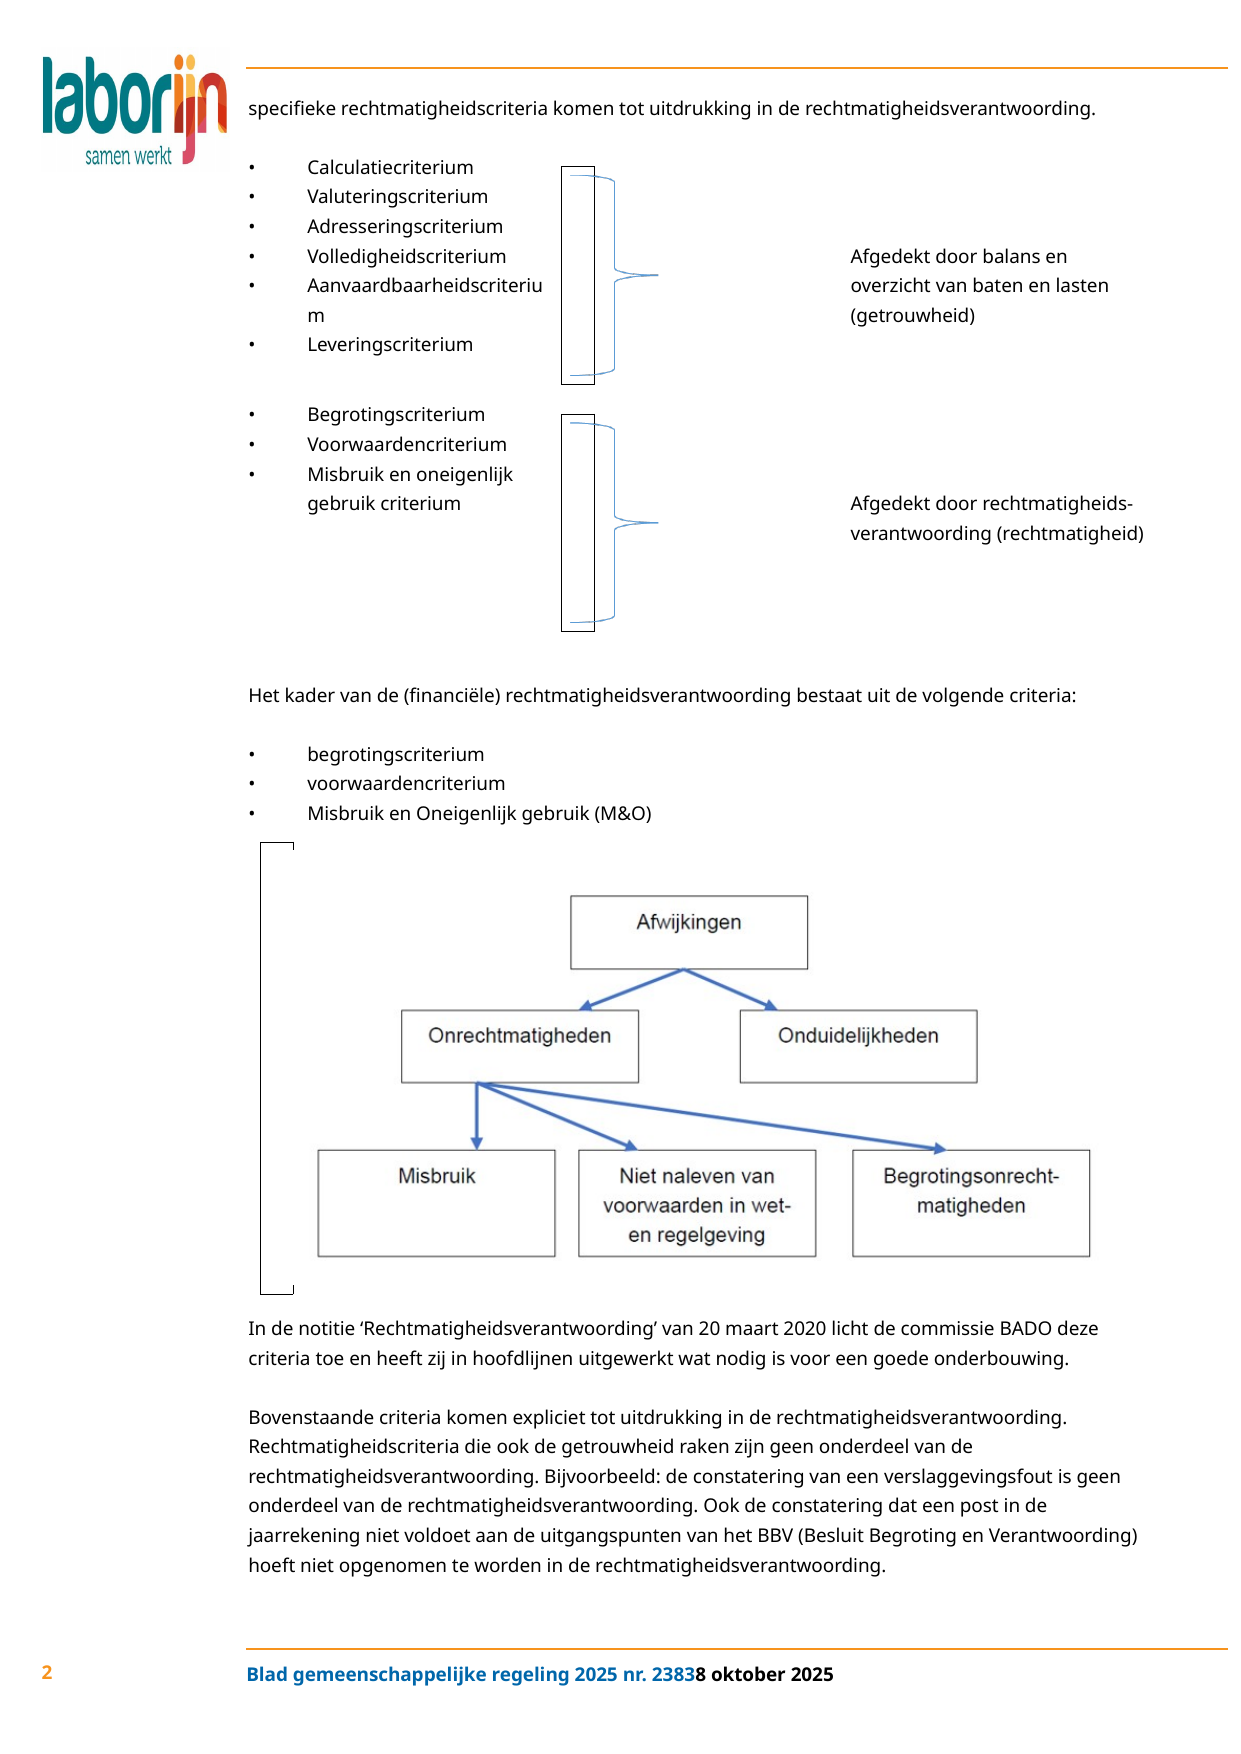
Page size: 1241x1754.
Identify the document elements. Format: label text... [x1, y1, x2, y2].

list voorwaardencriterium [248, 771, 1152, 796]
table_cell Begrotingscriterium Voorwaardencriterium Misbruik en oneigenlijk gebruik criterium [248, 402, 549, 649]
text Het kader van de (financiële) rechtmatigheidsverantwoording bestaat uit de volgende criteria: [248, 682, 1152, 708]
table_header Calculatiecriterium Valuteringscriterium Adresseringscriterium Volledigheidscriterium Aanvaardbaarheidscriterium Leveringscriterium [248, 154, 549, 402]
picture [41, 47, 231, 172]
list begrotingscriterium [248, 741, 1152, 767]
table_header Afgedekt door balans en overzicht van baten en lasten (getrouwheid) [850, 154, 1152, 402]
table_cell [562, 415, 594, 422]
text In de notitie ‘Rechtmatigheidsverantwoording’ van 20 maart 2020 licht de commissie BADO deze criteria toe en heeft zij in hoofdlijnen uitgewerkt wat nodig is voor een goede onderbouwing. [248, 1315, 1152, 1371]
table_cell [549, 423, 850, 649]
text Bovenstaande criteria komen expliciet tot uitdrukking in de rechtmatigheidsverantwoording. Rechtmatigheidscriteria die ook de getrouwheid raken zijn geen onderdeel van de rechtmatigheidsverantwoording. Bijvoorbeeld: de constatering van een verslaggevingsfout is geen onderdeel van de rechtmatigheidsverantwoording. Ook de constatering dat een post in de jaarrekening niet voldoet aan de uitgangspunten van het BBV (Besluit Begroting en Verantwoording) hoeft niet opgenomen te worden in de rechtmatigheidsverantwoording. [248, 1404, 1152, 1578]
picture [570, 422, 659, 623]
table_cell [562, 423, 594, 631]
table_cell Afgedekt door rechtmatigheids- verantwoording (rechtmatigheid) [850, 402, 1152, 649]
list Misbruik en Oneigenlijk gebruik (M&O) [248, 800, 1152, 826]
table_header [549, 154, 850, 402]
picture [570, 175, 659, 376]
picture [268, 850, 1173, 1285]
table_cell [549, 402, 850, 422]
text specifieke rechtmatigheidscriteria komen tot uitdrukking in de rechtmatigheidsverantwoording. [248, 95, 1152, 121]
